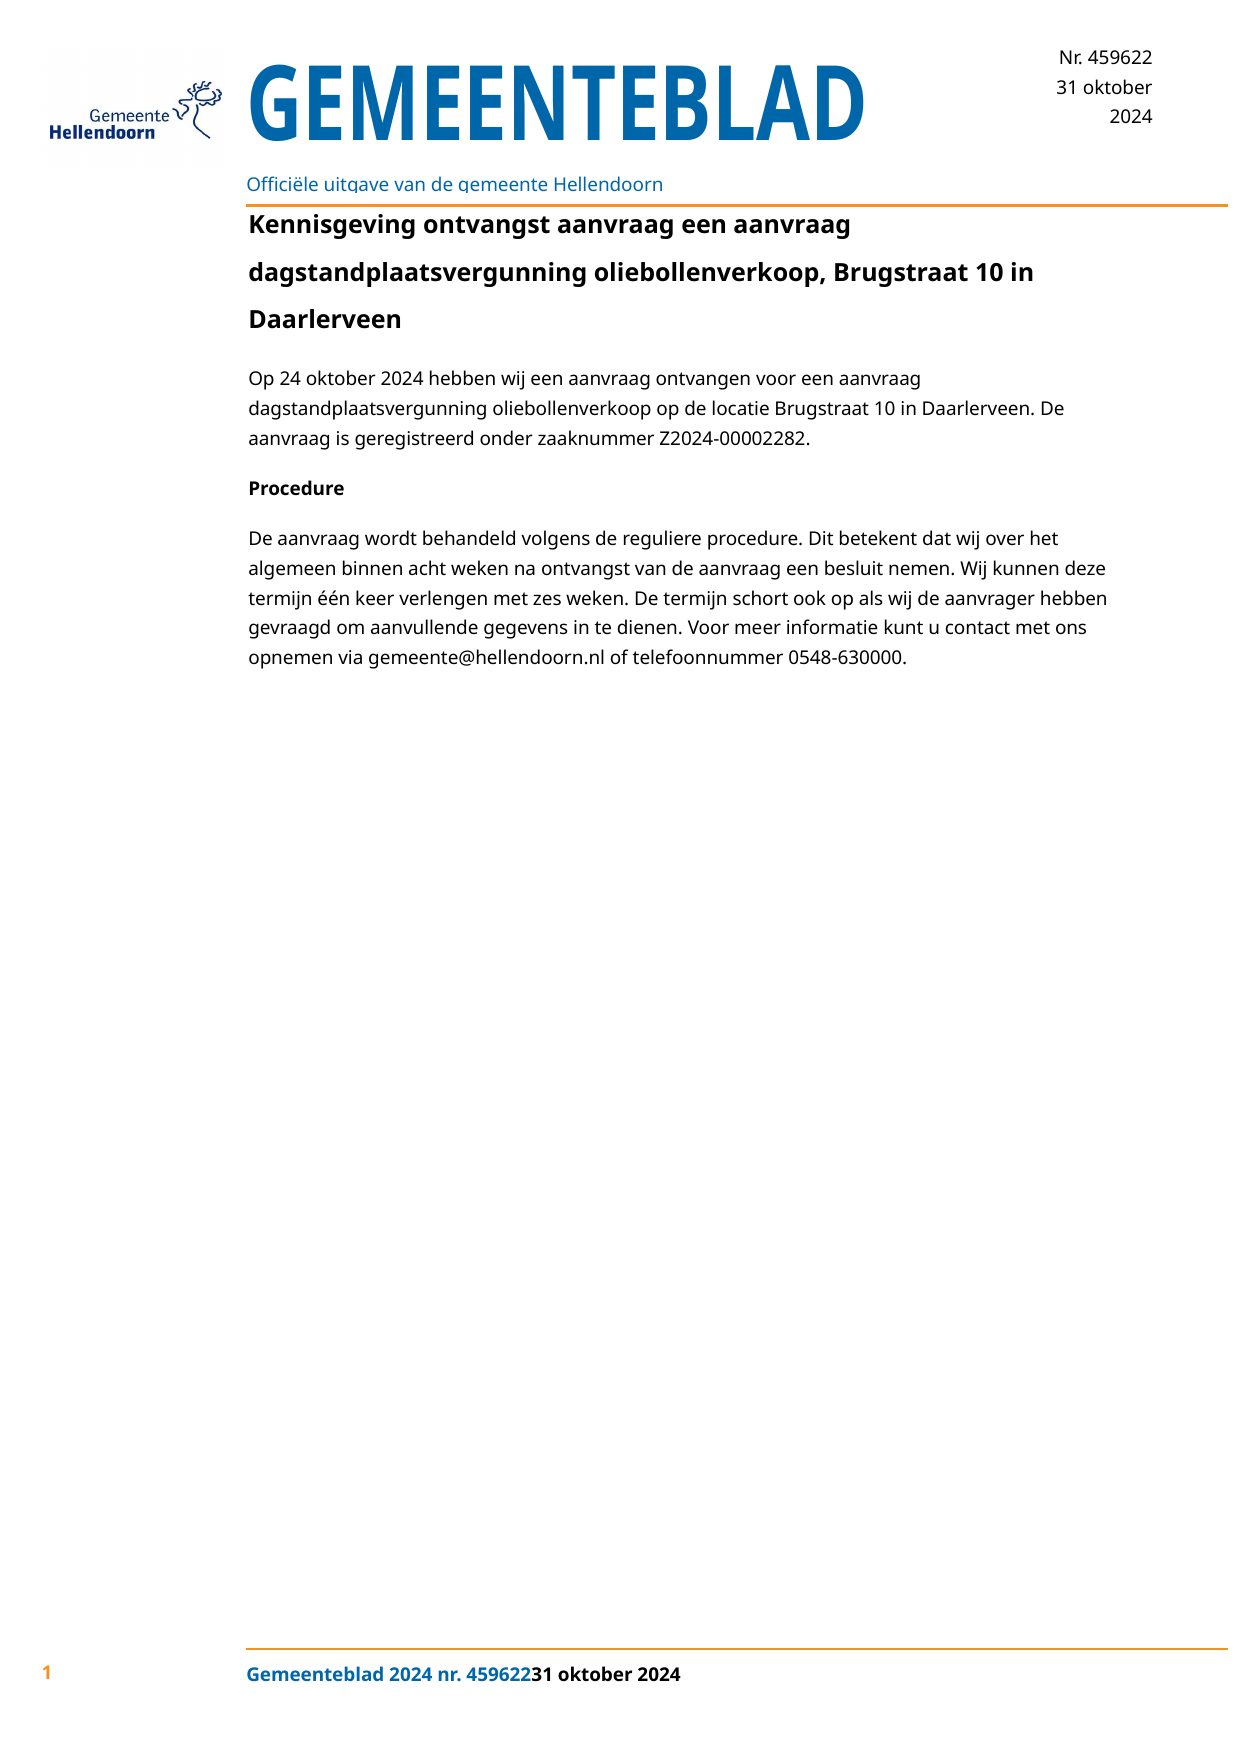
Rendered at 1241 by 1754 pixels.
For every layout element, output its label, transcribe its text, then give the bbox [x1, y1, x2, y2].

text De aanvraag wordt behandeld volgens de reguliere procedure. Dit betekent dat wij over het algemeen binnen acht weken na ontvangst van de aanvraag een besluit nemen. Wij kunnen deze termijn één keer verlengen met zes weken. De termijn schort ook op als wij de aanvrager hebben gevraagd om aanvullende gegevens in te dienen. Voor meer informatie kunt u contact met ons opnemen via gemeente@hellendoorn.nl of telefoonnummer 0548-630000. [248, 526, 1152, 669]
picture [41, 47, 231, 172]
text Procedure [248, 475, 1152, 501]
text Op 24 oktober 2024 hebben wij een aanvraag ontvangen voor een aanvraag dagstandplaatsvergunning oliebollenverkoop op de locatie Brugstraat 10 in Daarlerveen. De aanvraag is geregistreerd onder zaaknummer Z2024-00002282. [248, 366, 1152, 450]
text Kennisgeving ontvangst aanvraag een aanvraag dagstandplaatsvergunning oliebollenverkoop, Brugstraat 10 in Daarlerveen [248, 207, 1152, 336]
